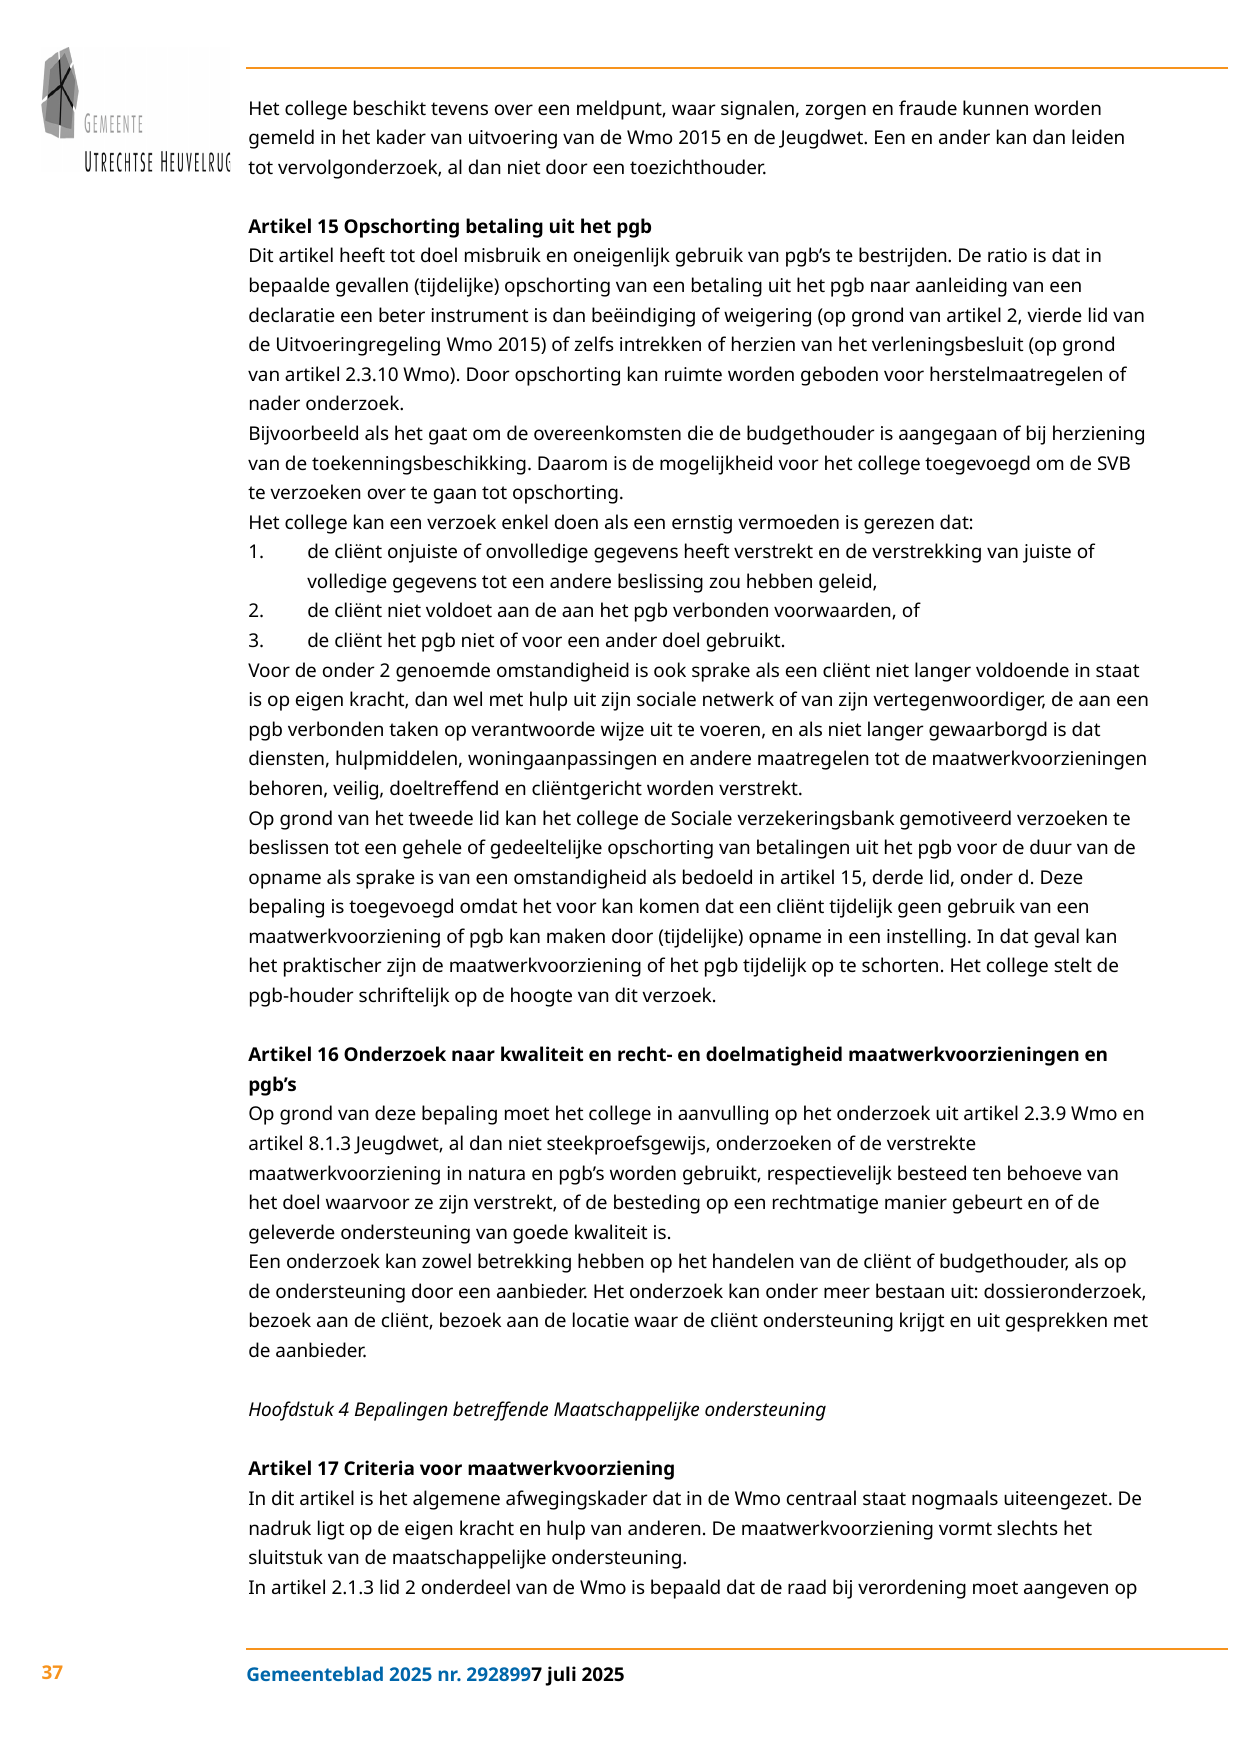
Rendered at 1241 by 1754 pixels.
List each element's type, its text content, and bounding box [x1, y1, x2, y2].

list de cliënt onjuiste of onvolledige gegevens heeft verstrekt en de verstrekking van juiste of volledige gegevens tot een andere beslissing zou hebben geleid, [248, 538, 1152, 594]
text Hoofdstuk 4 Bepalingen betreffende Maatschappelijke ondersteuning [248, 1396, 1152, 1422]
text In dit artikel is het algemene afwegingskader dat in de Wmo centraal staat nogmaals uiteengezet. De nadruk ligt op de eigen kracht en hulp van anderen. De maatwerkvoorziening vormt slechts het sluitstuk van de maatschappelijke ondersteuning. [248, 1485, 1152, 1570]
list de cliënt niet voldoet aan de aan het pgb verbonden voorwaarden, of [248, 598, 1152, 623]
text Artikel 16 Onderzoek naar kwaliteit en recht- en doelmatigheid maatwerkvoorzieningen en pgb’s [248, 1041, 1152, 1097]
text Bijvoorbeeld als het gaat om de overeenkomsten die de budgethouder is aangegaan of bij herziening van de toekenningsbeschikking. Daarom is de mogelijkheid voor het college toegevoegd om de SVB te verzoeken over te gaan tot opschorting. [248, 420, 1152, 505]
text Op grond van deze bepaling moet het college in aanvulling op het onderzoek uit artikel 2.3.9 Wmo en artikel 8.1.3 Jeugdwet, al dan niet steekproefsgewijs, onderzoeken of de verstrekte maatwerkvoorziening in natura en pgb’s worden gebruikt, respectievelijk besteed ten behoeve van het doel waarvoor ze zijn verstrekt, of de besteding op een rechtmatige manier gebeurt en of de geleverde ondersteuning van goede kwaliteit is. [248, 1101, 1152, 1245]
text Artikel 17 Criteria voor maatwerkvoorziening [248, 1456, 1152, 1481]
text Voor de onder 2 genoemde omstandigheid is ook sprake als een cliënt niet langer voldoende in staat is op eigen kracht, dan wel met hulp uit zijn sociale netwerk of van zijn vertegenwoordiger, de aan een pgb verbonden taken op verantwoorde wijze uit te voeren, en als niet langer gewaarborgd is dat diensten, hulpmiddelen, woningaanpassingen en andere maatregelen tot de maatwerkvoorzieningen behoren, veilig, doeltreffend en cliëntgericht worden verstrekt. [248, 657, 1152, 801]
text Op grond van het tweede lid kan het college de Sociale verzekeringsbank gemotiveerd verzoeken te beslissen tot een gehele of gedeeltelijke opschorting van betalingen uit het pgb voor de duur van de opname als sprake is van een omstandigheid als bedoeld in artikel 15, derde lid, onder d. Deze bepaling is toegevoegd omdat het voor kan komen dat een cliënt tijdelijk geen gebruik van een maatwerkvoorziening of pgb kan maken door (tijdelijke) opname in een instelling. In dat geval kan het praktischer zijn de maatwerkvoorziening of het pgb tijdelijk op te schorten. Het college stelt de pgb-houder schriftelijk op de hoogte van dit verzoek. [248, 805, 1152, 1008]
list de cliënt het pgb niet of voor een ander doel gebruikt. [248, 627, 1152, 653]
text Artikel 15 Opschorting betaling uit het pgb [248, 213, 1152, 239]
text Het college kan een verzoek enkel doen als een ernstig vermoeden is gerezen dat: [248, 509, 1152, 535]
text Het college beschikt tevens over een meldpunt, waar signalen, zorgen en fraude kunnen worden gemeld in het kader van uitvoering van de Wmo 2015 en de Jeugdwet. Een en ander kan dan leiden tot vervolgonderzoek, al dan niet door een toezichthouder. [248, 95, 1152, 180]
text In artikel 2.1.3 lid 2 onderdeel van de Wmo is bepaald dat de raad bij verordening moet aangeven op [248, 1574, 1152, 1600]
text Een onderzoek kan zowel betrekking hebben op het handelen van de cliënt of budgethouder, als op de ondersteuning door een aanbieder. Het onderzoek kan onder meer bestaan uit: dossieronderzoek, bezoek aan de cliënt, bezoek aan de locatie waar de cliënt ondersteuning krijgt en uit gesprekken met de aanbieder. [248, 1248, 1152, 1363]
picture [41, 47, 231, 172]
text Dit artikel heeft tot doel misbruik en oneigenlijk gebruik van pgb’s te bestrijden. De ratio is dat in bepaalde gevallen (tijdelijke) opschorting van een betaling uit het pgb naar aanleiding van een declaratie een beter instrument is dan beëindiging of weigering (op grond van artikel 2, vierde lid van de Uitvoeringregeling Wmo 2015) of zelfs intrekken of herzien van het verleningsbesluit (op grond van artikel 2.3.10 Wmo). Door opschorting kan ruimte worden geboden voor herstelmaatregelen of nader onderzoek. [248, 243, 1152, 416]
